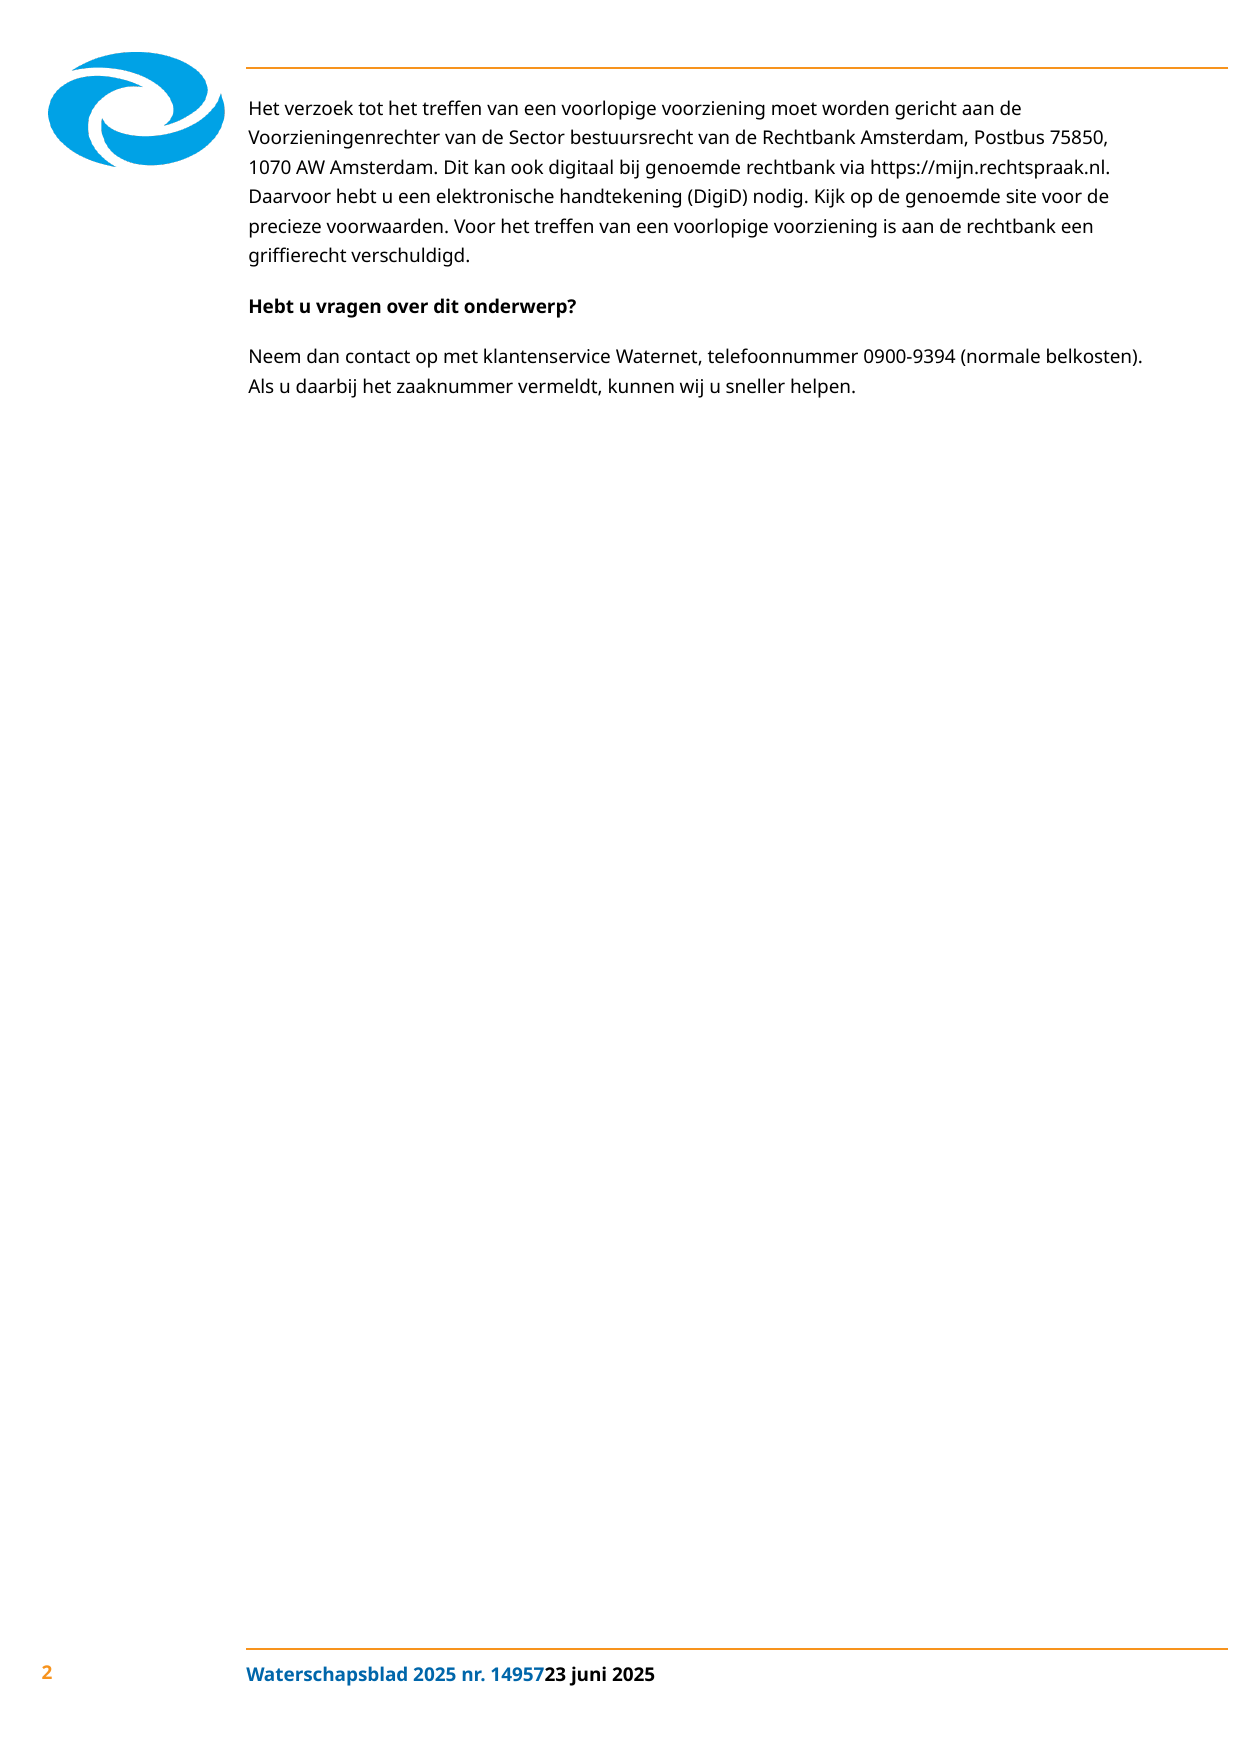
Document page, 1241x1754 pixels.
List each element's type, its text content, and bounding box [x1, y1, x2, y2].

text Het verzoek tot het treffen van een voorlopige voorziening moet worden gericht aan de Voorzieningenrechter van de Sector bestuursrecht van de Rechtbank Amsterdam, Postbus 75850, 1070 AW Amsterdam. Dit kan ook digitaal bij genoemde rechtbank via https://mijn.rechtspraak.nl. Daarvoor hebt u een elektronische handtekening (DigiD) nodig. Kijk op de genoemde site voor de precieze voorwaarden. Voor het treffen van een voorlopige voorziening is aan de rechtbank een griffierecht verschuldigd. [248, 95, 1152, 268]
text Neem dan contact op met klantenservice Waternet, telefoonnummer 0900-9394 (normale belkosten). Als u daarbij het zaaknummer vermeldt, kunnen wij u sneller helpen. [248, 343, 1152, 399]
picture [41, 47, 231, 172]
text Hebt u vragen over dit onderwerp? [248, 293, 1152, 319]
